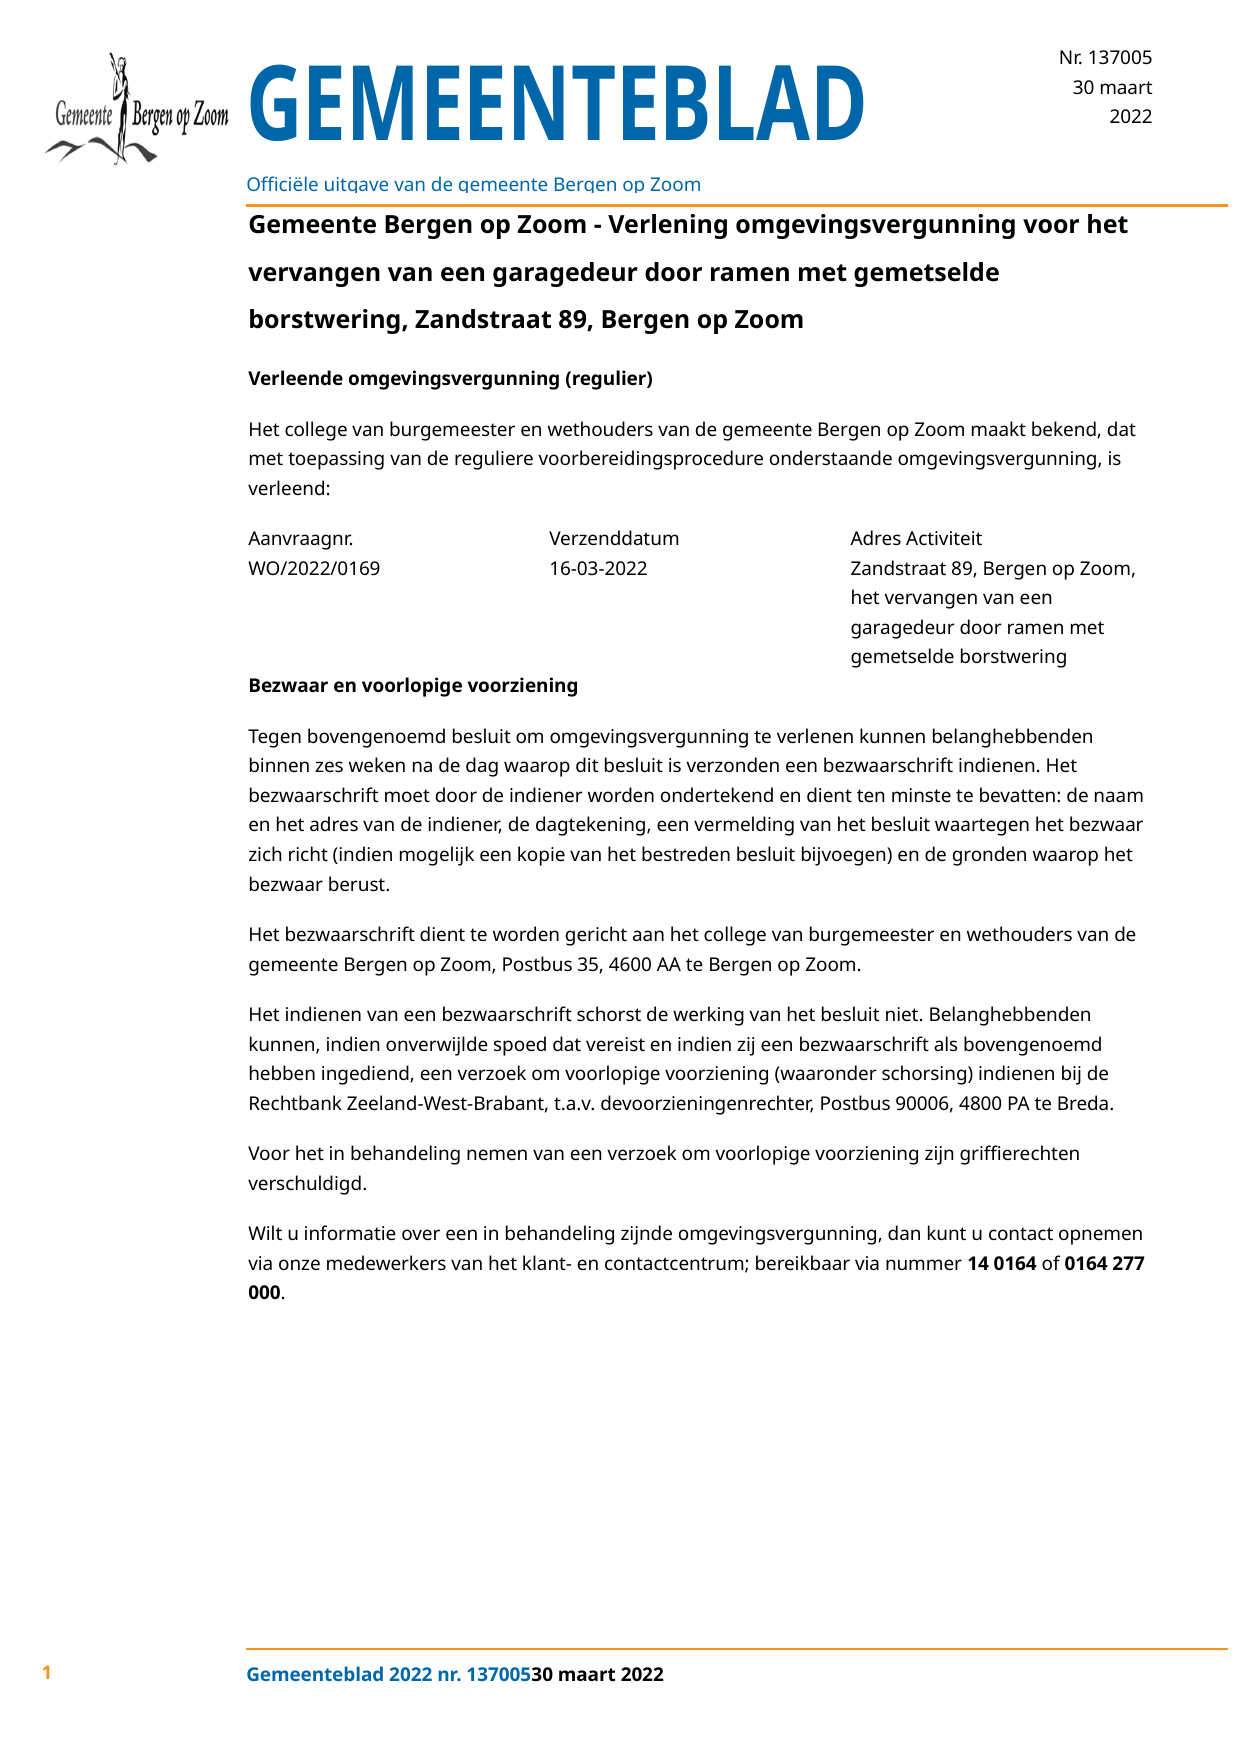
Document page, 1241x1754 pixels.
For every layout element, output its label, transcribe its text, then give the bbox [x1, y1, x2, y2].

table_header Verzenddatum [549, 526, 850, 551]
text Verleende omgevingsvergunning (regulier) [248, 366, 1152, 391]
text Het bezwaarschrift dient te worden gericht aan het college van burgemeester en wethouders van de gemeente Bergen op Zoom, Postbus 35, 4600 AA te Bergen op Zoom. [248, 921, 1152, 976]
table_header Aanvraagnr. [248, 526, 549, 551]
table_header Adres Activiteit [850, 526, 1152, 551]
table_header WO/2022/0169 [248, 555, 549, 669]
table_header 16-03-2022 [549, 555, 850, 669]
text Wilt u informatie over een in behandeling zijnde omgevingsvergunning, dan kunt u contact opnemen via onze medewerkers van het klant- en contactcentrum; bereikbaar via nummer 14 0164 of 0164 277 000. [248, 1220, 1152, 1305]
text Voor het in behandeling nemen van een verzoek om voorlopige voorziening zijn griffierechten verschuldigd. [248, 1140, 1152, 1196]
text Gemeente Bergen op Zoom - Verlening omgevingsvergunning voor het vervangen van een garagedeur door ramen met gemetselde borstwering, Zandstraat 89, Bergen op Zoom [248, 207, 1152, 336]
text Het college van burgemeester en wethouders van de gemeente Bergen op Zoom maakt bekend, dat met toepassing van de reguliere voorbereidingsprocedure onderstaande omgevingsvergunning, is verleend: [248, 416, 1152, 501]
table_header Zandstraat 89, Bergen op Zoom, het vervangen van een garagedeur door ramen met gemetselde borstwering [850, 555, 1152, 669]
text Bezwaar en voorlopige voorziening [248, 672, 1152, 698]
text Tegen bovengenoemd besluit om omgevingsvergunning te verlenen kunnen belanghebbenden binnen zes weken na de dag waarop dit besluit is verzonden een bezwaarschrift indienen. Het bezwaarschrift moet door de indiener worden ondertekend en dient ten minste te bevatten: de naam en het adres van de indiener, de dagtekening, een vermelding van het besluit waartegen het bezwaar zich richt (indien mogelijk een kopie van het bestreden besluit bijvoegen) en de gronden waarop het bezwaar berust. [248, 723, 1152, 896]
picture [41, 47, 231, 172]
text Het indienen van een bezwaarschrift schorst de werking van het besluit niet. Belanghebbenden kunnen, indien onverwijlde spoed dat vereist en indien zij een bezwaarschrift als bovengenoemd hebben ingediend, een verzoek om voorlopige voorziening (waaronder schorsing) indienen bij de Rechtbank Zeeland-West-Brabant, t.a.v. devoorzieningenrechter, Postbus 90006, 4800 PA te Breda. [248, 1001, 1152, 1116]
